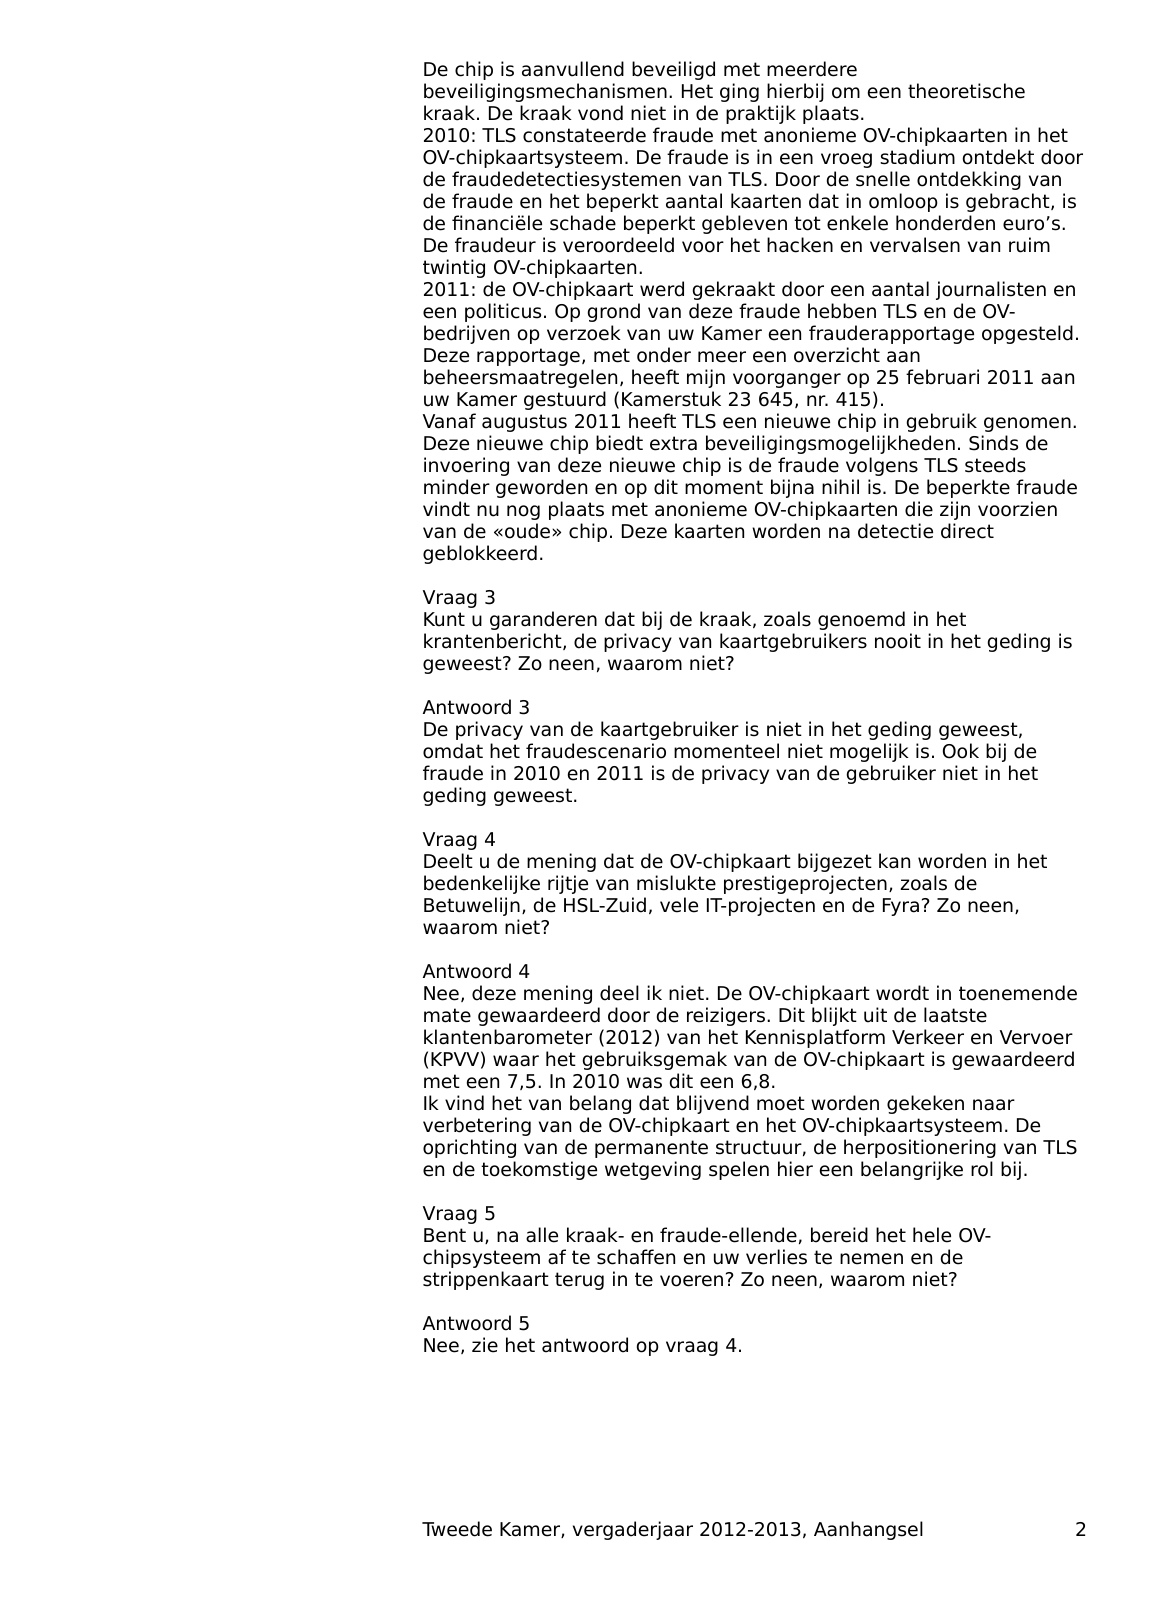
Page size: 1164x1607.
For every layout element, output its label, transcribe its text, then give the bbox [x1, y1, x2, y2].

text Kunt u garanderen dat bij de kraak, zoals genoemd in het krantenbericht, de privacy van kaartgebruikers nooit in het geding is geweest? Zo neen, waarom niet? [422, 609, 1087, 675]
text Antwoord 3 [422, 697, 1087, 719]
text Antwoord 4 [422, 961, 1087, 983]
text Ik vind het van belang dat blijvend moet worden gekeken naar verbetering van de OV-chipkaart en het OV-chipkaartsysteem. De oprichting van de permanente structuur, de herpositionering van TLS en de toekomstige wetgeving spelen hier een belangrijke rol bij. [422, 1093, 1087, 1181]
text Nee, zie het antwoord op vraag 4. [422, 1335, 1087, 1357]
text Nee, deze mening deel ik niet. De OV-chipkaart wordt in toenemende mate gewaardeerd door de reizigers. Dit blijkt uit de laatste klantenbarometer (2012) van het Kennisplatform Verkeer en Vervoer (KPVV) waar het gebruiksgemak van de OV-chipkaart is gewaardeerd met een 7,5. In 2010 was dit een 6,8. [422, 983, 1087, 1093]
text 2011: de OV-chipkaart werd gekraakt door een aantal journalisten en een politicus. Op grond van deze fraude hebben TLS en de OV-bedrijven op verzoek van uw Kamer een frauderapportage opgesteld. Deze rapportage, met onder meer een overzicht aan beheersmaatregelen, heeft mijn voorganger op 25 februari 2011 aan uw Kamer gestuurd (Kamerstuk 23 645, nr. 415). [422, 279, 1087, 411]
text Vraag 3 [422, 587, 1087, 609]
text Bent u, na alle kraak- en fraude-ellende, bereid het hele OV-chipsysteem af te schaffen en uw verlies te nemen en de strippenkaart terug in te voeren? Zo neen, waarom niet? [422, 1225, 1087, 1291]
text Antwoord 5 [422, 1313, 1087, 1335]
text Vanaf augustus 2011 heeft TLS een nieuwe chip in gebruik genomen. Deze nieuwe chip biedt extra beveiligingsmogelijkheden. Sinds de invoering van deze nieuwe chip is de fraude volgens TLS steeds minder geworden en op dit moment bijna nihil is. De beperkte fraude vindt nu nog plaats met anonieme OV-chipkaarten die zijn voorzien van de «oude» chip. Deze kaarten worden na detectie direct geblokkeerd. [422, 411, 1087, 564]
text De chip is aanvullend beveiligd met meerdere beveiligingsmechanismen. Het ging hierbij om een theoretische kraak. De kraak vond niet in de praktijk plaats. [422, 59, 1087, 125]
text Vraag 4 [422, 829, 1087, 851]
text Deelt u de mening dat de OV-chipkaart bijgezet kan worden in het bedenkelijke rijtje van mislukte prestigeprojecten, zoals de Betuwelijn, de HSL-Zuid, vele IT-projecten en de Fyra? Zo neen, waarom niet? [422, 851, 1087, 939]
text 2010: TLS constateerde fraude met anonieme OV-chipkaarten in het OV-chipkaartsysteem. De fraude is in een vroeg stadium ontdekt door de fraudedetectiesystemen van TLS. Door de snelle ontdekking van de fraude en het beperkt aantal kaarten dat in omloop is gebracht, is de financiële schade beperkt gebleven tot enkele honderden euro’s. De fraudeur is veroordeeld voor het hacken en vervalsen van ruim twintig OV-chipkaarten. [422, 125, 1087, 279]
text Vraag 5 [422, 1203, 1087, 1225]
text De privacy van de kaartgebruiker is niet in het geding geweest, omdat het fraudescenario momenteel niet mogelijk is. Ook bij de fraude in 2010 en 2011 is de privacy van de gebruiker niet in het geding geweest. [422, 719, 1087, 807]
